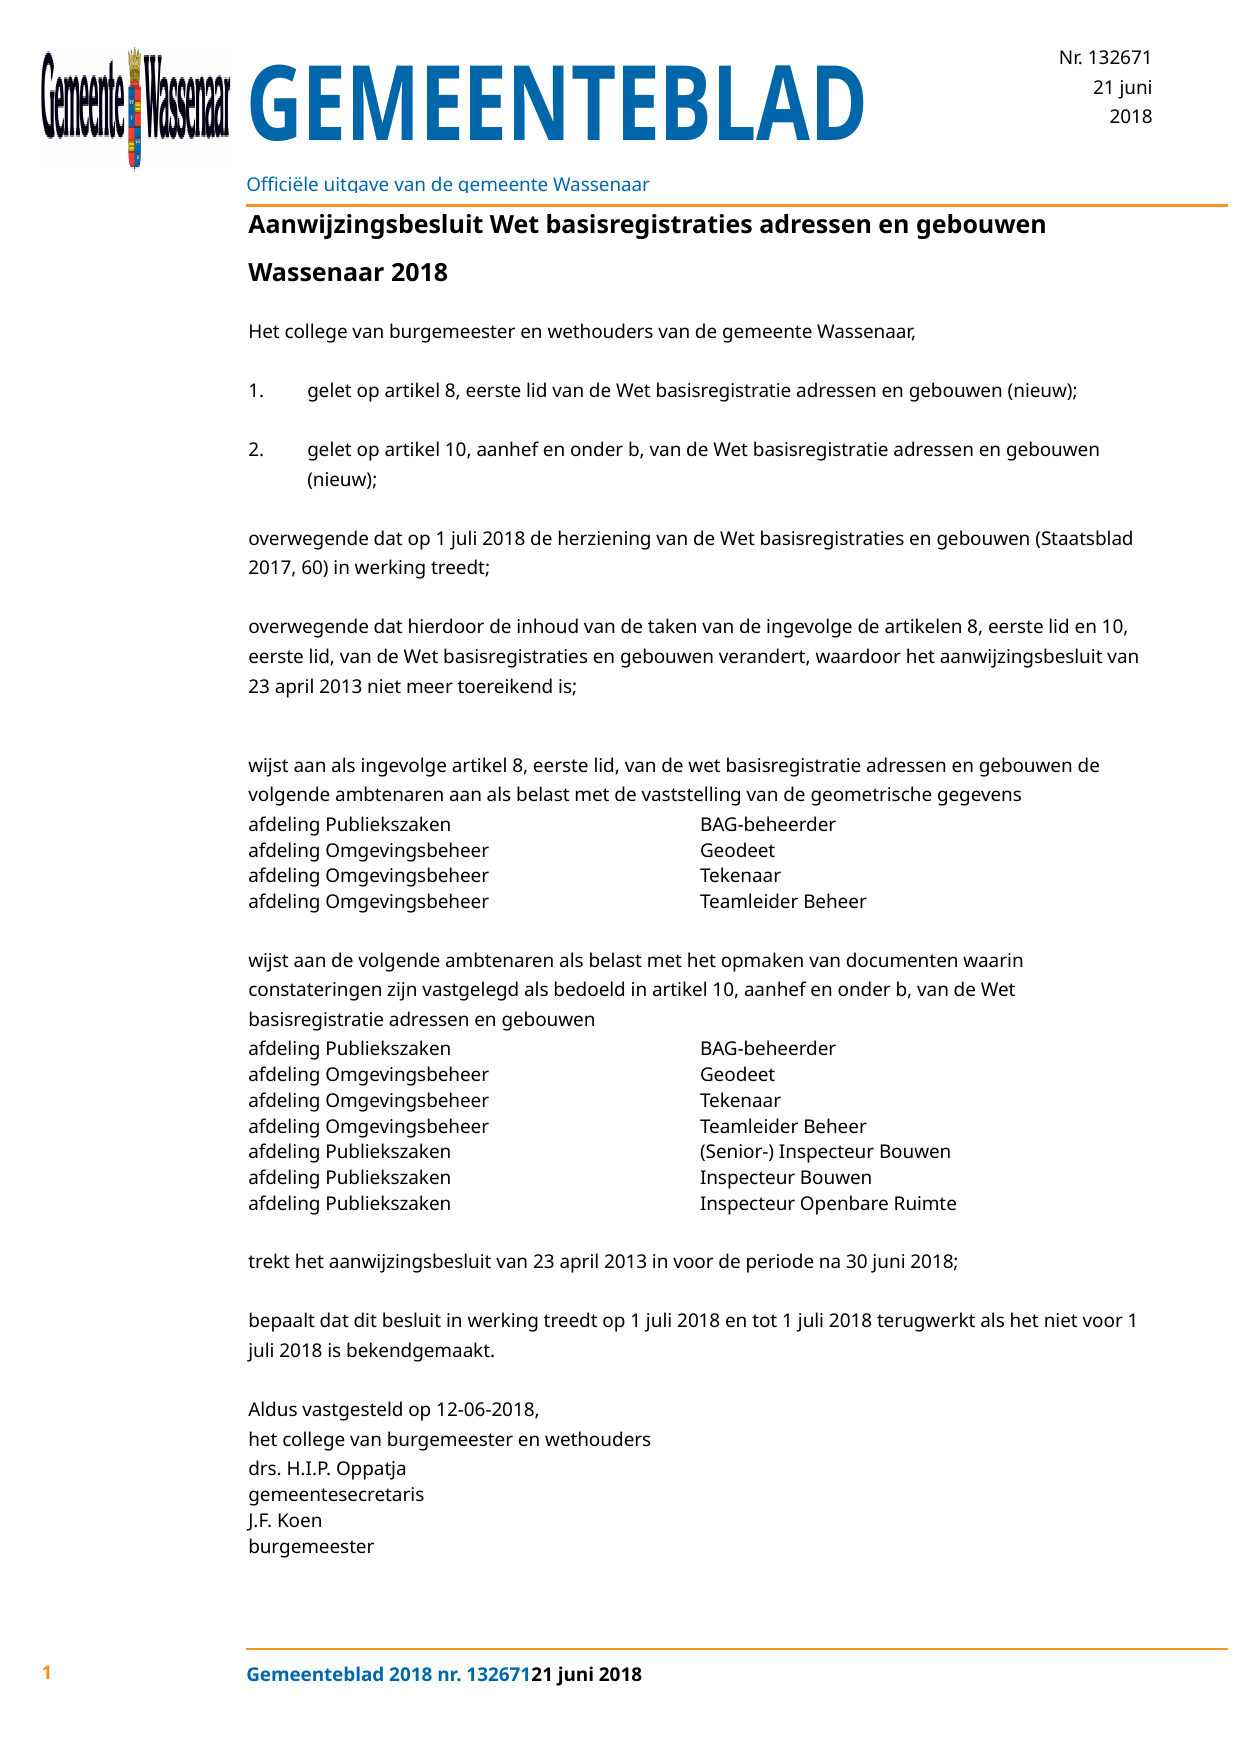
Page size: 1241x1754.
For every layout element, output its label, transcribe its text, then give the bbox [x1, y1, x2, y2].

text gemeentesecretaris [248, 1481, 1152, 1507]
table_header BAG-beheerder [700, 1036, 1152, 1061]
text J.F. Koen [248, 1507, 1152, 1533]
text wijst aan als ingevolge artikel 8, eerste lid, van de wet basisregistratie adressen en gebouwen de volgende ambtenaren aan als belast met de vaststelling van de geometrische gegevens [248, 752, 1152, 807]
table_cell afdeling Omgevingsbeheer [248, 1087, 700, 1113]
picture [41, 47, 231, 172]
text wijst aan de volgende ambtenaren als belast met het opmaken van documenten waarin constateringen zijn vastgelegd als bedoeld in artikel 10, aanhef en onder b, van de Wet basisregistratie adressen en gebouwen [248, 947, 1152, 1032]
table_cell Inspecteur Bouwen [700, 1164, 1152, 1190]
table_cell afdeling Publiekszaken [248, 1164, 700, 1190]
table_header afdeling Publiekszaken [248, 811, 700, 837]
table_header afdeling Publiekszaken [248, 1036, 700, 1061]
table_cell (Senior-) Inspecteur Bouwen [700, 1139, 1152, 1164]
table_cell afdeling Publiekszaken [248, 1190, 700, 1216]
table_cell afdeling Omgevingsbeheer [248, 888, 700, 914]
text trekt het aanwijzingsbesluit van 23 april 2013 in voor de periode na 30 juni 2018; [248, 1248, 1152, 1274]
text drs. H.I.P. Oppatja [248, 1456, 1152, 1481]
table_cell Geodeet [700, 1061, 1152, 1087]
table_cell afdeling Omgevingsbeheer [248, 1061, 700, 1087]
table_cell afdeling Omgevingsbeheer [248, 837, 700, 862]
table_cell Teamleider Beheer [700, 888, 1152, 914]
text bepaalt dat dit besluit in werking treedt op 1 juli 2018 en tot 1 juli 2018 terugwerkt als het niet voor 1 juli 2018 is bekendgemaakt. [248, 1308, 1152, 1363]
text overwegende dat hierdoor de inhoud van de taken van de ingevolge de artikelen 8, eerste lid en 10, eerste lid, van de Wet basisregistraties en gebouwen verandert, waardoor het aanwijzingsbesluit van 23 april 2013 niet meer toereikend is; [248, 614, 1152, 699]
text Het college van burgemeester en wethouders van de gemeente Wassenaar, [248, 318, 1152, 344]
text het college van burgemeester en wethouders [248, 1426, 1152, 1452]
table_cell afdeling Omgevingsbeheer [248, 863, 700, 888]
text Aanwijzingsbesluit Wet basisregistraties adressen en gebouwen Wassenaar 2018 [248, 207, 1152, 288]
table_cell Geodeet [700, 837, 1152, 862]
table_cell Tekenaar [700, 863, 1152, 888]
text overwegende dat op 1 juli 2018 de herziening van de Wet basisregistraties en gebouwen (Staatsblad 2017, 60) in werking treedt; [248, 525, 1152, 580]
table_header BAG-beheerder [700, 811, 1152, 837]
table_cell Tekenaar [700, 1087, 1152, 1113]
list gelet op artikel 10, aanhef en onder b, van de Wet basisregistratie adressen en gebouwen (nieuw); [248, 436, 1152, 492]
table_cell afdeling Omgevingsbeheer [248, 1113, 700, 1138]
text Aldus vastgesteld op 12-06-2018, [248, 1396, 1152, 1422]
text burgemeester [248, 1533, 1152, 1558]
table_cell Inspecteur Openbare Ruimte [700, 1190, 1152, 1216]
list gelet op artikel 8, eerste lid van de Wet basisregistratie adressen en gebouwen (nieuw); [248, 377, 1152, 403]
table_cell afdeling Publiekszaken [248, 1139, 700, 1164]
table_cell Teamleider Beheer [700, 1113, 1152, 1138]
